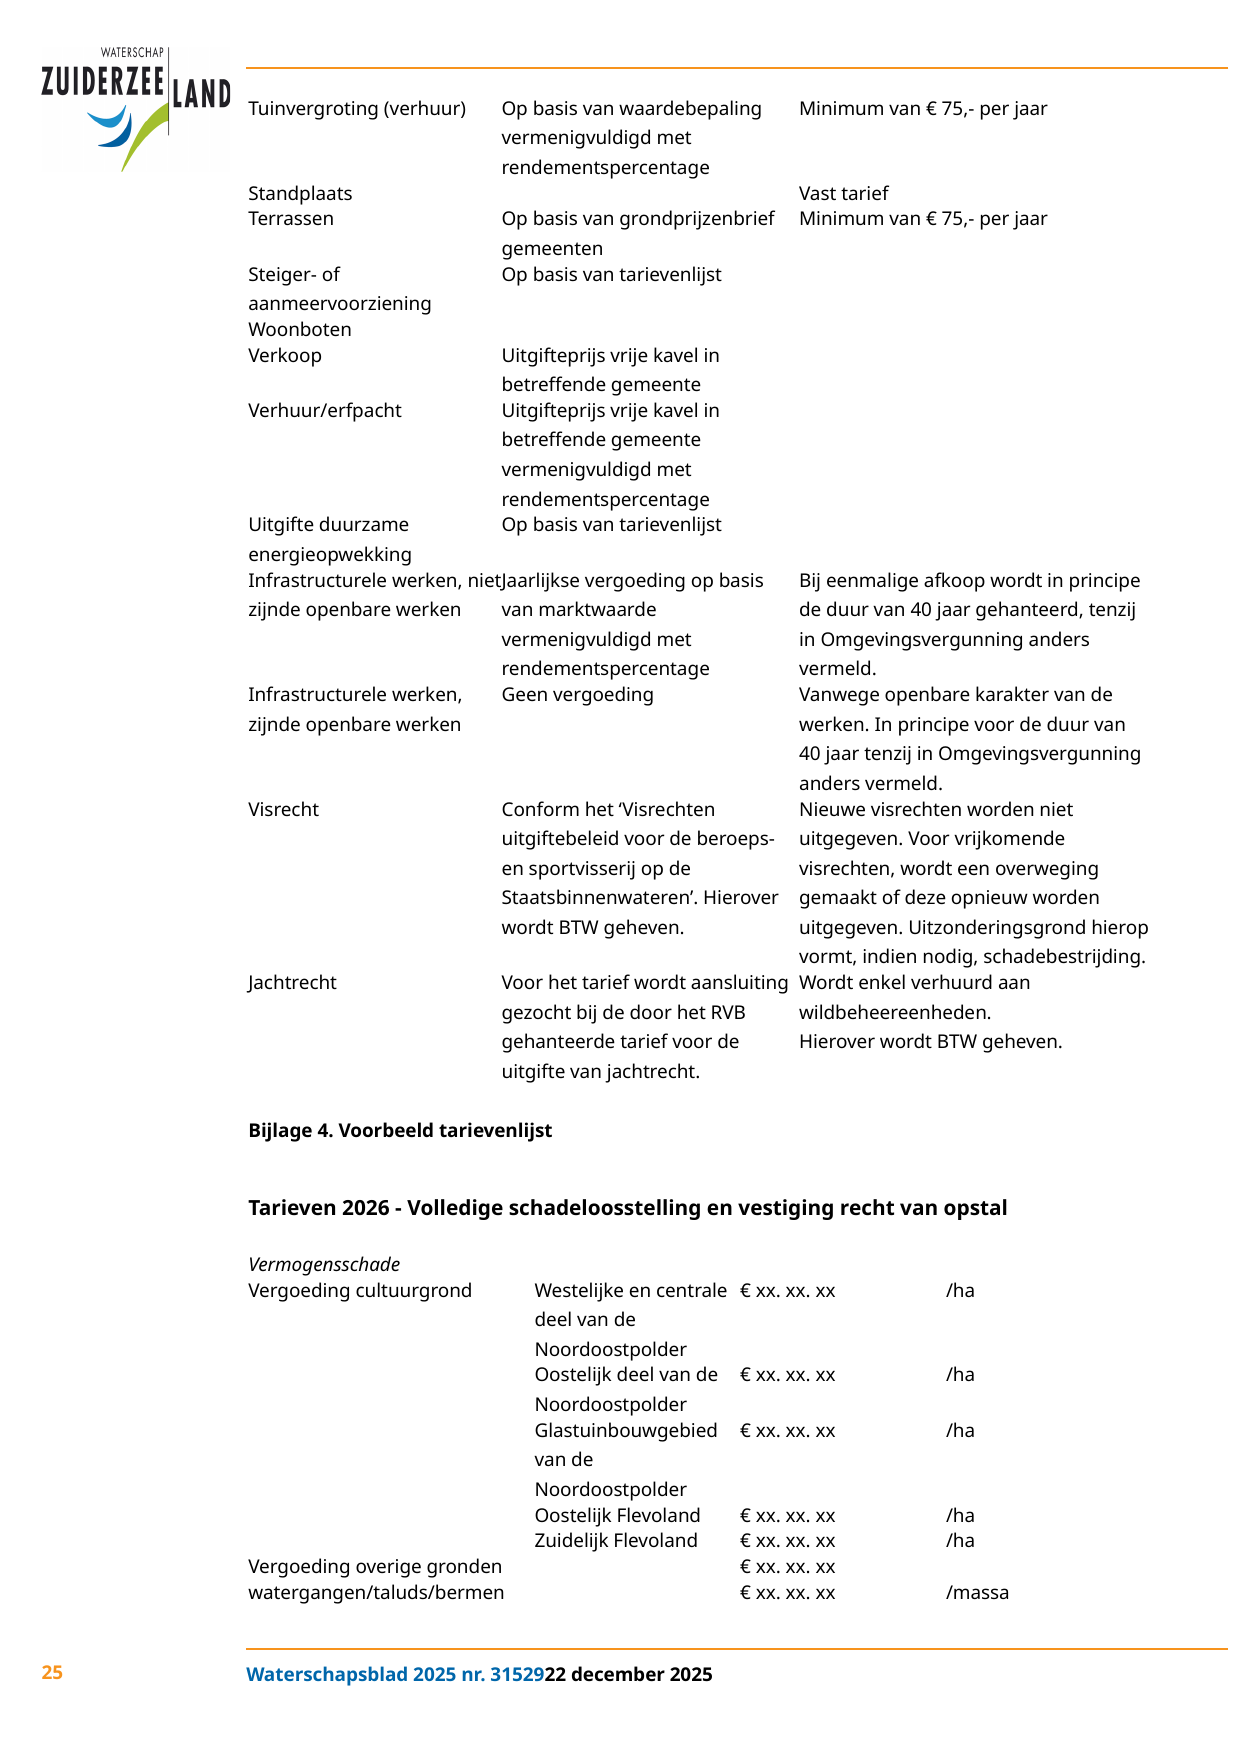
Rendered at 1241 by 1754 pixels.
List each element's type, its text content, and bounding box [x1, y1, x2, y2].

table_cell Op basis van grondprijzenbrief gemeenten [501, 205, 799, 261]
table_cell Terrassen [248, 205, 501, 261]
table_cell € xx. xx. xx [740, 1362, 946, 1417]
table_header Vermogensschade [248, 1251, 534, 1277]
table_cell Zuidelijk Flevoland [534, 1528, 740, 1553]
table_cell € xx. xx. xx [740, 1528, 946, 1553]
table_header [740, 1251, 946, 1277]
table_cell Vergoeding cultuurgrond [248, 1277, 534, 1362]
table_cell Op basis van tarievenlijst [501, 261, 799, 316]
table_cell [799, 397, 1152, 512]
table_cell [501, 316, 799, 342]
table_cell Standplaats [248, 180, 501, 205]
table_cell /massa [946, 1579, 1152, 1605]
table_cell [248, 1417, 534, 1502]
table_cell Woonboten [248, 316, 501, 342]
table_cell [248, 1362, 534, 1417]
text Tarieven 2026 - Volledige schadeloosstelling en vestiging recht van opstal [248, 1193, 1152, 1221]
text Bijlage 4. Voorbeeld tarievenlijst [248, 1117, 1152, 1142]
table_cell watergangen/taluds/bermen [248, 1579, 534, 1605]
table_cell [799, 261, 1152, 316]
table_cell Steiger- of aanmeervoorziening [248, 261, 501, 316]
table_cell Oostelijk deel van de Noordoostpolder [534, 1362, 740, 1417]
table_cell Vanwege openbare karakter van de werken. In principe voor de duur van 40 jaar tenzij in Omgevingsvergunning anders vermeld. [799, 681, 1152, 796]
table_cell Visrecht [248, 796, 501, 969]
table_cell Bij eenmalige afkoop wordt in principe de duur van 40 jaar gehanteerd, tenzij in Omgevingsvergunning anders vermeld. [799, 567, 1152, 681]
table_header [534, 1251, 740, 1277]
table_header [946, 1251, 1152, 1277]
table_cell Uitgifteprijs vrije kavel in betreffende gemeente [501, 342, 799, 397]
table_cell Nieuwe visrechten worden niet uitgegeven. Voor vrijkomende visrechten, wordt een overweging gemaakt of deze opnieuw worden uitgegeven. Uitzonderingsgrond hierop vormt, indien nodig, schadebestrijding. [799, 796, 1152, 969]
table_cell Infrastructurele werken, zijnde openbare werken [248, 681, 501, 796]
table_cell /ha [946, 1362, 1152, 1417]
table_cell Jaarlijkse vergoeding op basis van marktwaarde vermenigvuldigd met rendementspercentage [501, 567, 799, 681]
table_cell Wordt enkel verhuurd aan wildbeheereenheden. Hierover wordt BTW geheven. [799, 970, 1152, 1084]
table_cell [501, 180, 799, 205]
table_cell Westelijke en centrale deel van de Noordoostpolder [534, 1277, 740, 1362]
table_cell Conform het ‘Visrechten uitgiftebeleid voor de beroeps- en sportvisserij op de Staatsbinnenwateren’. Hierover wordt BTW geheven. [501, 796, 799, 969]
table_cell [946, 1553, 1152, 1579]
table_cell € xx. xx. xx [740, 1553, 946, 1579]
table_cell /ha [946, 1277, 1152, 1362]
table_cell Verhuur/erfpacht [248, 397, 501, 512]
table_cell [534, 1579, 740, 1605]
table_cell [534, 1553, 740, 1579]
table_cell Geen vergoeding [501, 681, 799, 796]
table_cell € xx. xx. xx [740, 1502, 946, 1528]
table_cell Minimum van € 75,- per jaar [799, 95, 1152, 180]
table_cell Infrastructurele werken, niet zijnde openbare werken [248, 567, 501, 681]
table_cell [799, 512, 1152, 567]
table_cell [248, 1502, 534, 1528]
table_cell /ha [946, 1502, 1152, 1528]
table_cell [248, 1528, 534, 1553]
table_cell [799, 342, 1152, 397]
table_cell Vast tarief [799, 180, 1152, 205]
table_cell Tuinvergroting (verhuur) [248, 95, 501, 180]
table_cell /ha [946, 1417, 1152, 1502]
table_cell Glastuinbouwgebied van de Noordoostpolder [534, 1417, 740, 1502]
table_cell Uitgifteprijs vrije kavel in betreffende gemeente vermenigvuldigd met rendementspercentage [501, 397, 799, 512]
table_cell € xx. xx. xx [740, 1417, 946, 1502]
table_cell Jachtrecht [248, 970, 501, 1084]
table_cell € xx. xx. xx [740, 1579, 946, 1605]
table_cell [799, 316, 1152, 342]
table_cell Vergoeding overige gronden [248, 1553, 534, 1579]
table_cell Uitgifte duurzame energieopwekking [248, 512, 501, 567]
picture [41, 47, 231, 172]
table_cell Oostelijk Flevoland [534, 1502, 740, 1528]
table_cell € xx. xx. xx [740, 1277, 946, 1362]
table_cell Minimum van € 75,- per jaar [799, 205, 1152, 261]
table_cell /ha [946, 1528, 1152, 1553]
table_cell Voor het tarief wordt aansluiting gezocht bij de door het RVB gehanteerde tarief voor de uitgifte van jachtrecht. [501, 970, 799, 1084]
table_cell Op basis van tarievenlijst [501, 512, 799, 567]
table_cell Op basis van waardebepaling vermenigvuldigd met rendementspercentage [501, 95, 799, 180]
table_cell Verkoop [248, 342, 501, 397]
